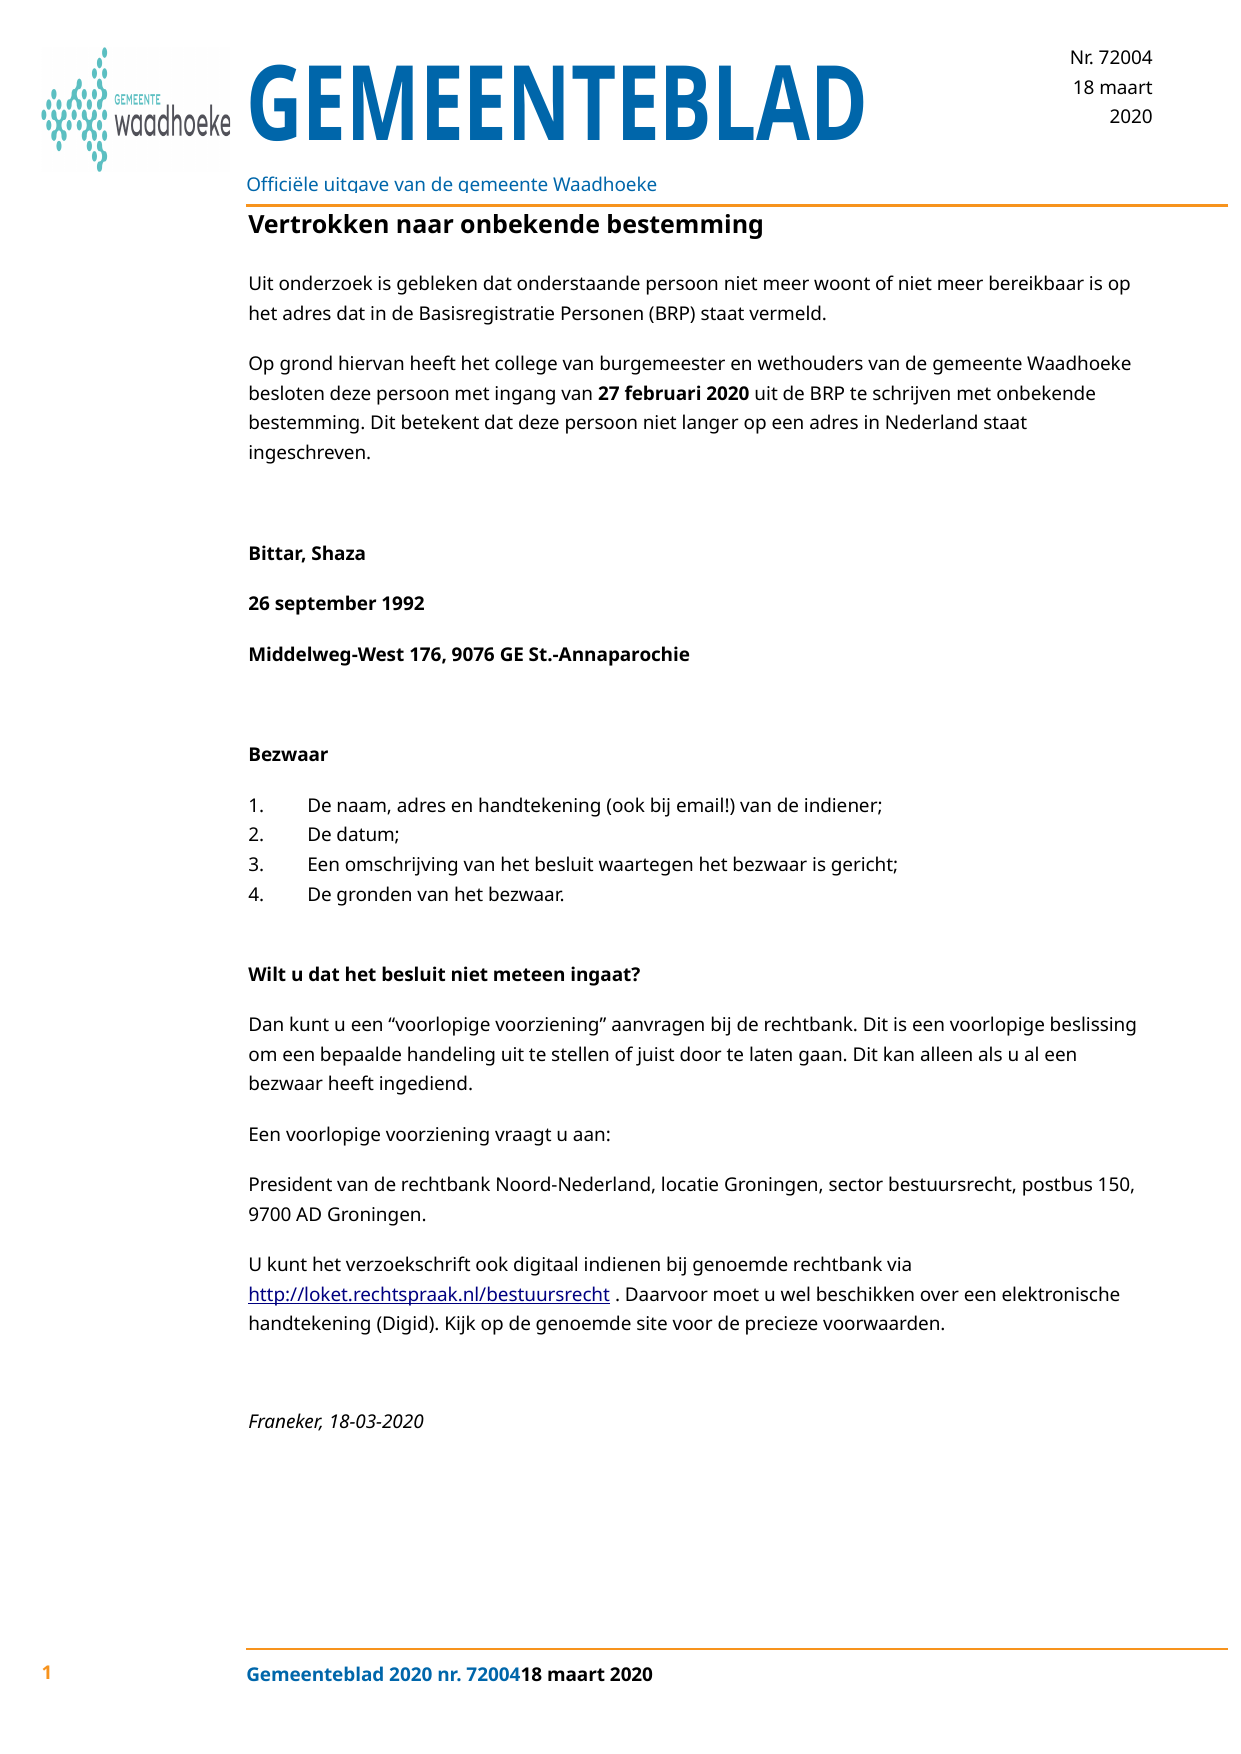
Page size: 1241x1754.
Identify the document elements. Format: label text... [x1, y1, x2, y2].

text U kunt het verzoekschrift ook digitaal indienen bij genoemde rechtbank via http://loket.rechtspraak.nl/bestuursrecht . Daarvoor moet u wel beschikken over een elektronische handtekening (Digid). Kijk op de genoemde site voor de precieze voorwaarden. [248, 1251, 1152, 1336]
list De datum; [248, 822, 1152, 847]
text Bittar, Shaza [248, 540, 1152, 566]
text Een voorlopige voorziening vraagt u aan: [248, 1121, 1152, 1146]
text 26 september 1992 [248, 590, 1152, 616]
text Vertrokken naar onbekende bestemming [248, 207, 1152, 241]
text Uit onderzoek is gebleken dat onderstaande persoon niet meer woont of niet meer bereikbaar is op het adres dat in de Basisregistratie Personen (BRP) staat vermeld. [248, 270, 1152, 326]
list De gronden van het bezwaar. [248, 881, 1152, 906]
text Wilt u dat het besluit niet meteen ingaat? [248, 961, 1152, 986]
text Dan kunt u een “voorlopige voorziening” aanvragen bij de rechtbank. Dit is een voorlopige beslissing om een bepaalde handeling uit te stellen of juist door te laten gaan. Dit kan alleen als u al een bezwaar heeft ingediend. [248, 1011, 1152, 1096]
text President van de rechtbank Noord-Nederland, locatie Groningen, sector bestuursrecht, postbus 150, 9700 AD Groningen. [248, 1171, 1152, 1226]
picture [41, 47, 231, 172]
list Een omschrijving van het besluit waartegen het bezwaar is gericht; [248, 851, 1152, 877]
text Middelweg-West 176, 9076 GE St.-Annaparochie [248, 641, 1152, 666]
list De naam, adres en handtekening (ook bij email!) van de indiener; [248, 792, 1152, 818]
text Op grond hiervan heeft het college van burgemeester en wethouders van de gemeente Waadhoeke besloten deze persoon met ingang van 27 februari 2020 uit de BRP te schrijven met onbekende bestemming. Dit betekent dat deze persoon niet langer op een adres in Nederland staat ingeschreven. [248, 350, 1152, 465]
text Franeker, 18-03-2020 [248, 1408, 1152, 1434]
text Bezwaar [248, 742, 1152, 767]
